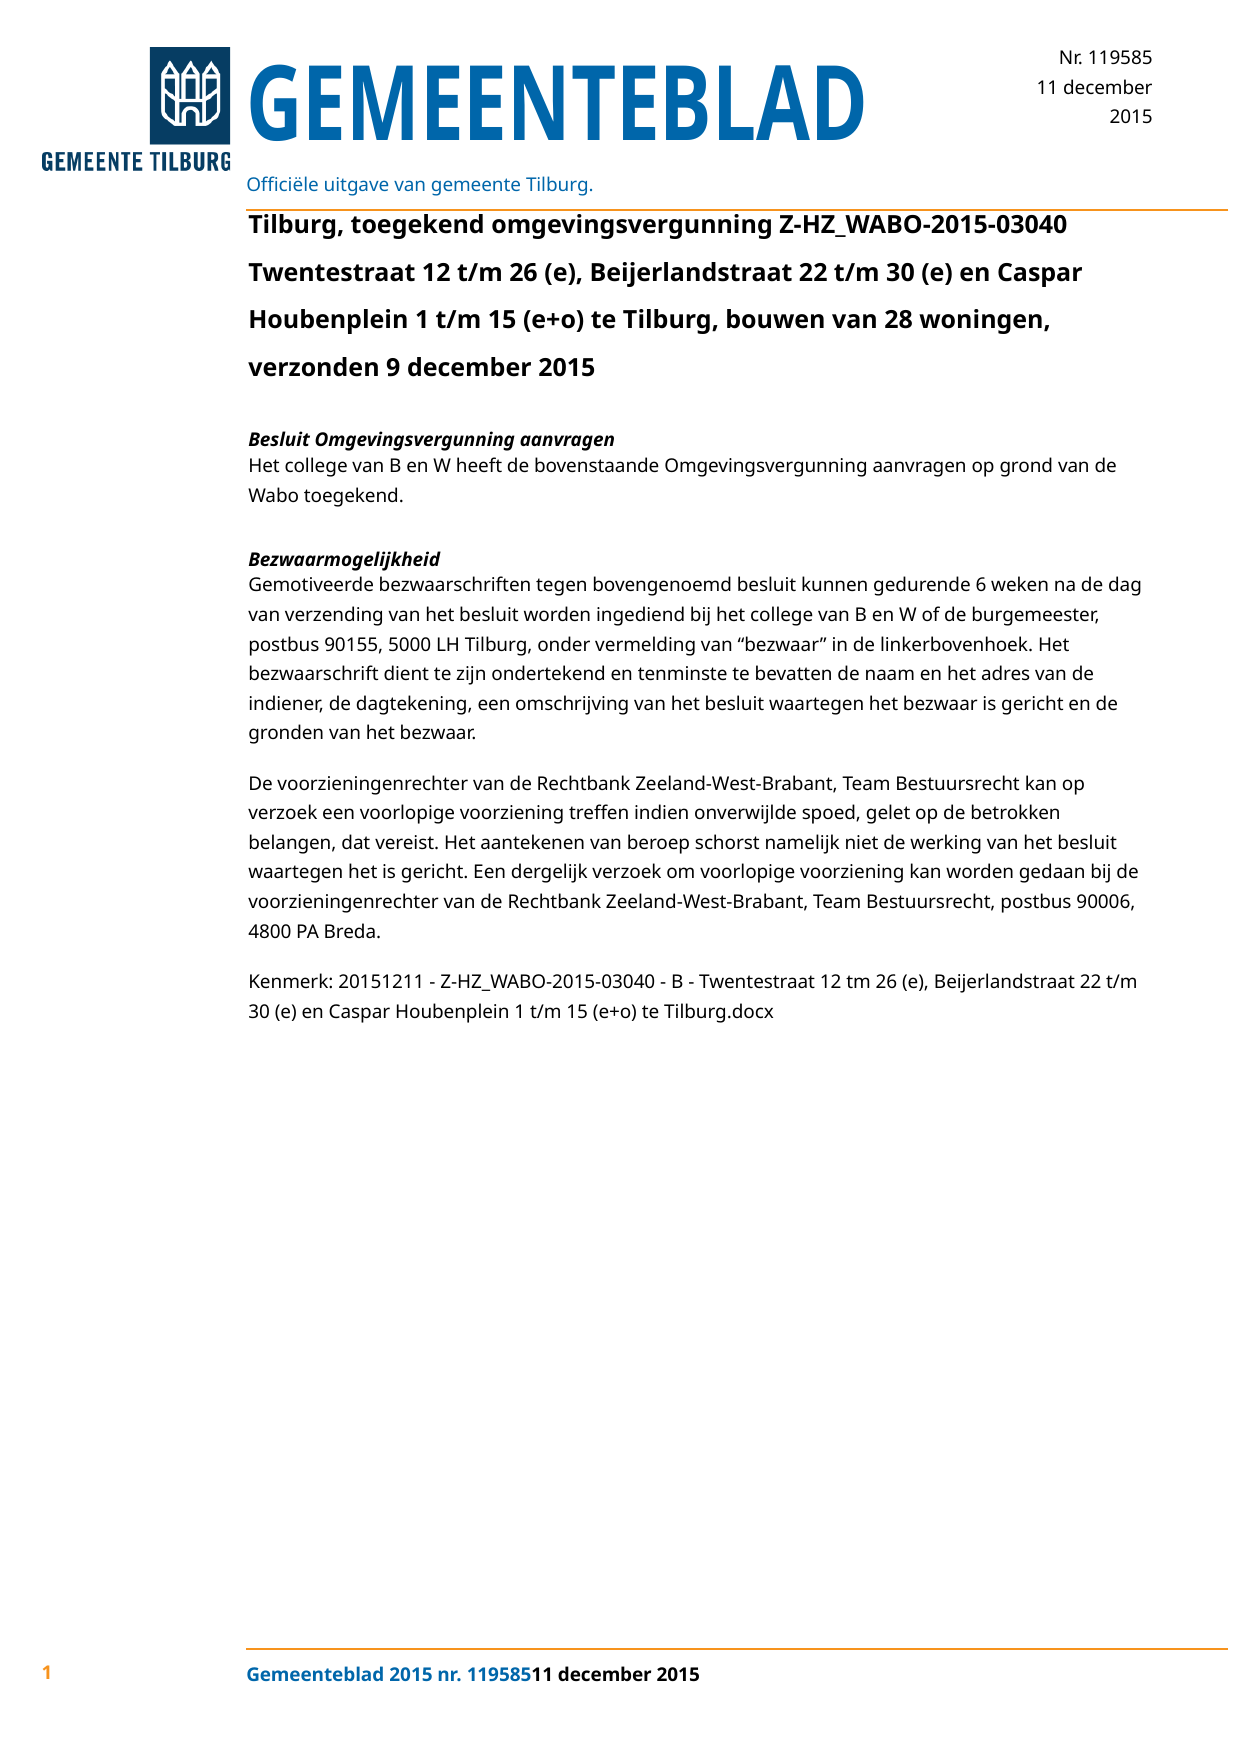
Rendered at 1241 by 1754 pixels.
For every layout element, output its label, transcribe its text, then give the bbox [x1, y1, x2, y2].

text Gemotiveerde bezwaarschriften tegen bovengenoemd besluit kunnen gedurende 6 weken na de dag van verzending van het besluit worden ingediend bij het college van B en W of de burgemeester, postbus 90155, 5000 LH Tilburg, onder vermelding van “bezwaar” in de linkerbovenhoek. Het bezwaarschrift dient te zijn ondertekend en tenminste te bevatten de naam en het adres van de indiener, de dagtekening, een omschrijving van het besluit waartegen het bezwaar is gericht en de gronden van het bezwaar. [248, 572, 1152, 745]
text Besluit Omgevingsvergunning aanvragen [248, 427, 1152, 452]
text Het college van B en W heeft de bovenstaande Omgevingsvergunning aanvragen op grond van de Wabo toegekend. [248, 452, 1152, 508]
text Kenmerk: 20151211 - Z-HZ_WABO-2015-03040 - B - Twentestraat 12 tm 26 (e), Beijerlandstraat 22 t/m 30 (e) en Caspar Houbenplein 1 t/m 15 (e+o) te Tilburg.docx [248, 968, 1152, 1024]
text De voorzieningenrechter van de Rechtbank Zeeland-West-Brabant, Team Bestuursrecht kan op verzoek een voorlopige voorziening treffen indien onverwijlde spoed, gelet op de betrokken belangen, dat vereist. Het aantekenen van beroep schorst namelijk niet de werking van het besluit waartegen het is gericht. Een dergelijk verzoek om voorlopige voorziening kan worden gedaan bij de voorzieningenrechter van de Rechtbank Zeeland-West-Brabant, Team Bestuursrecht, postbus 90006, 4800 PA Breda. [248, 770, 1152, 944]
text Bezwaarmogelijkheid [248, 546, 1152, 572]
text Tilburg, toegekend omgevingsvergunning Z-HZ_WABO-2015-03040 Twentestraat 12 t/m 26 (e), Beijerlandstraat 22 t/m 30 (e) en Caspar Houbenplein 1 t/m 15 (e+o) te Tilburg, bouwen van 28 woningen, verzonden 9 december 2015 [248, 211, 1152, 384]
picture [41, 47, 231, 172]
